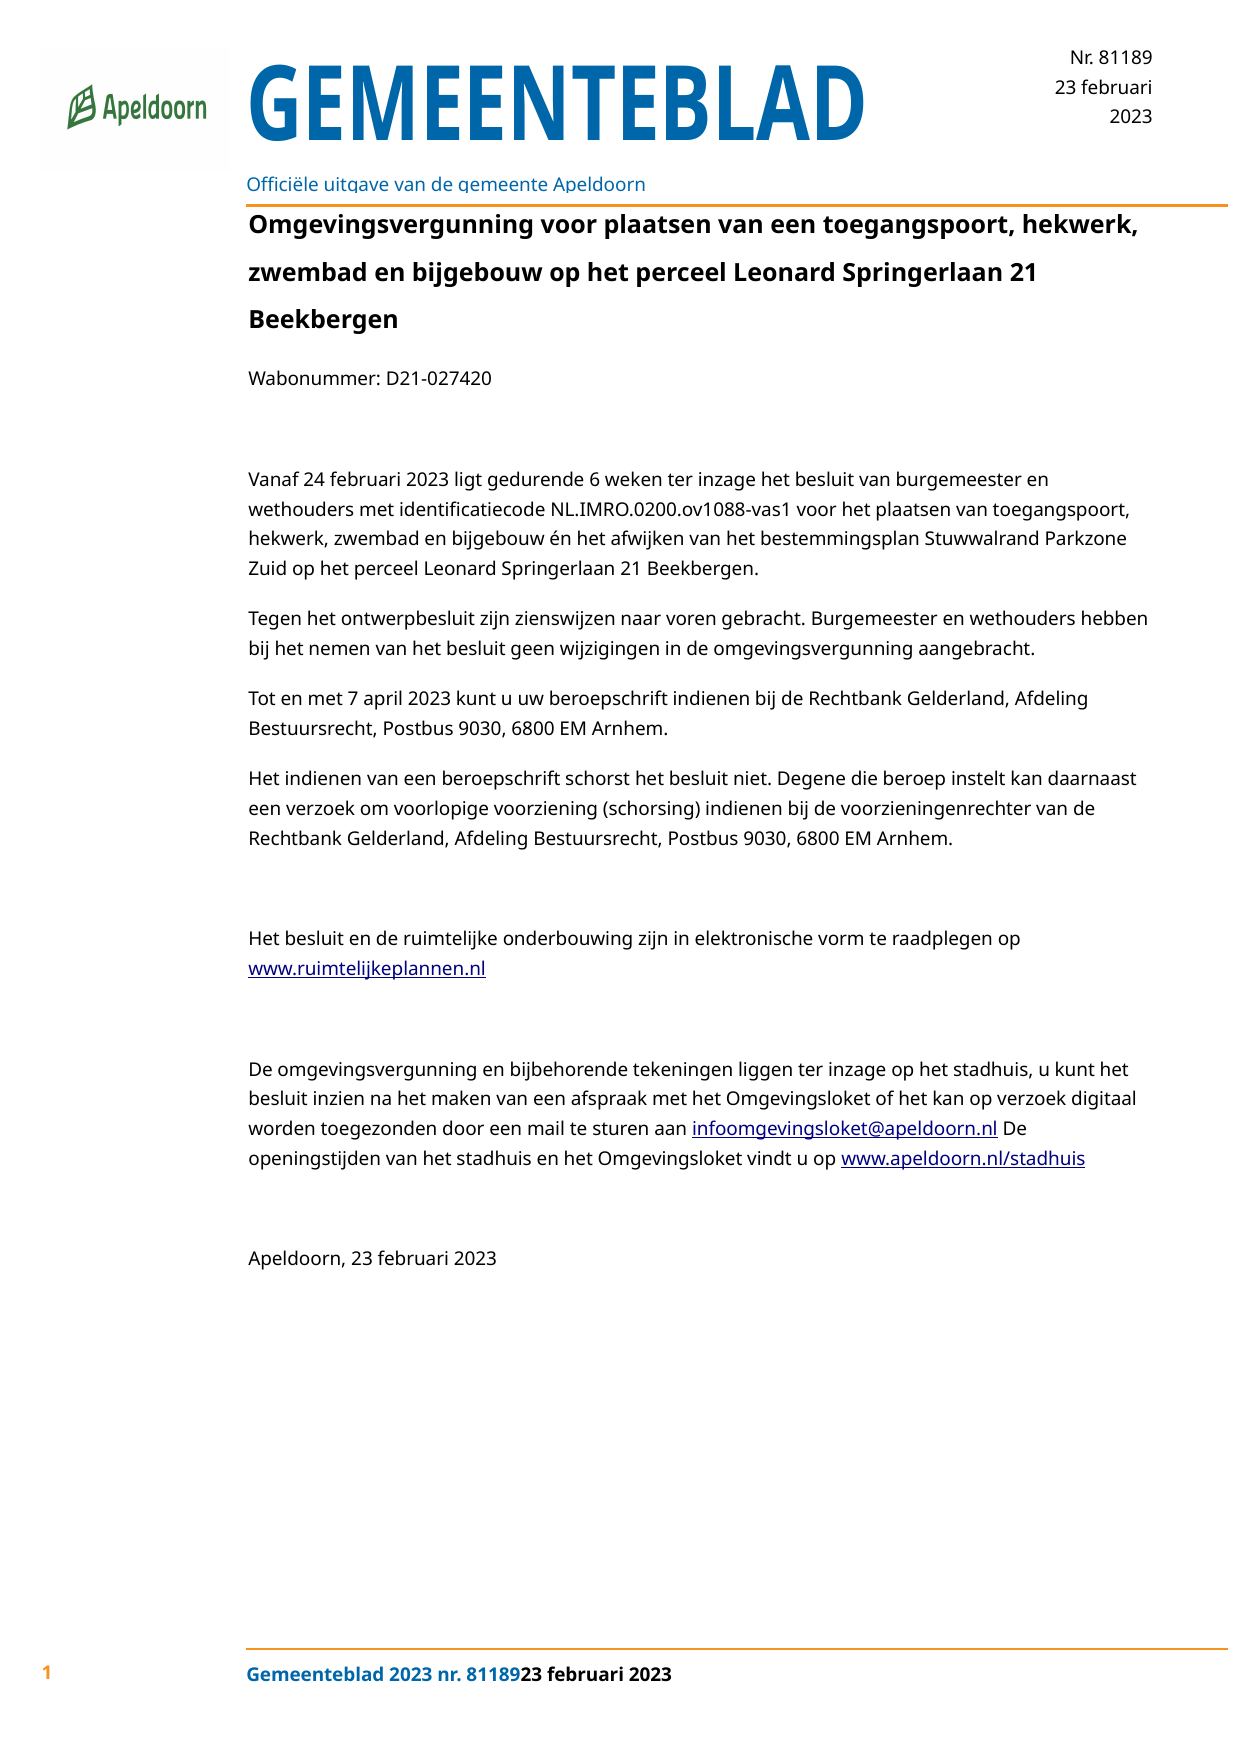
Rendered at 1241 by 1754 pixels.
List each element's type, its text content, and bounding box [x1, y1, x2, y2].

text Vanaf 24 februari 2023 ligt gedurende 6 weken ter inzage het besluit van burgemeester en wethouders met identificatiecode NL.IMRO.0200.ov1088-vas1 voor het plaatsen van toegangspoort, hekwerk, zwembad en bijgebouw én het afwijken van het bestemmingsplan Stuwwalrand Parkzone Zuid op het perceel Leonard Springerlaan 21 Beekbergen. [248, 466, 1152, 581]
text Tot en met 7 april 2023 kunt u uw beroepschrift indienen bij de Rechtbank Gelderland, Afdeling Bestuursrecht, Postbus 9030, 6800 EM Arnhem. [248, 686, 1152, 741]
text Het besluit en de ruimtelijke onderbouwing zijn in elektronische vorm te raadplegen op www.ruimtelijkeplannen.nl [248, 926, 1152, 981]
text De omgevingsvergunning en bijbehorende tekeningen liggen ter inzage op het stadhuis, u kunt het besluit inzien na het maken van een afspraak met het Omgevingsloket of het kan op verzoek digitaal worden toegezonden door een mail te sturen aan infoomgevingsloket@apeldoorn.nl De openingstijden van het stadhuis en het Omgevingsloket vindt u op www.apeldoorn.nl/stadhuis [248, 1056, 1152, 1170]
text Apeldoorn, 23 februari 2023 [248, 1246, 1152, 1271]
text Tegen het ontwerpbesluit zijn zienswijzen naar voren gebracht. Burgemeester en wethouders hebben bij het nemen van het besluit geen wijzigingen in de omgevingsvergunning aangebracht. [248, 606, 1152, 661]
text Wabonummer: D21-027420 [248, 366, 1152, 391]
text Het indienen van een beroepschrift schorst het besluit niet. Degene die beroep instelt kan daarnaast een verzoek om voorlopige voorziening (schorsing) indienen bij de voorzieningenrechter van de Rechtbank Gelderland, Afdeling Bestuursrecht, Postbus 9030, 6800 EM Arnhem. [248, 766, 1152, 850]
text Omgevingsvergunning voor plaatsen van een toegangspoort, hekwerk, zwembad en bijgebouw op het perceel Leonard Springerlaan 21 Beekbergen [248, 207, 1152, 336]
picture [41, 47, 231, 172]
